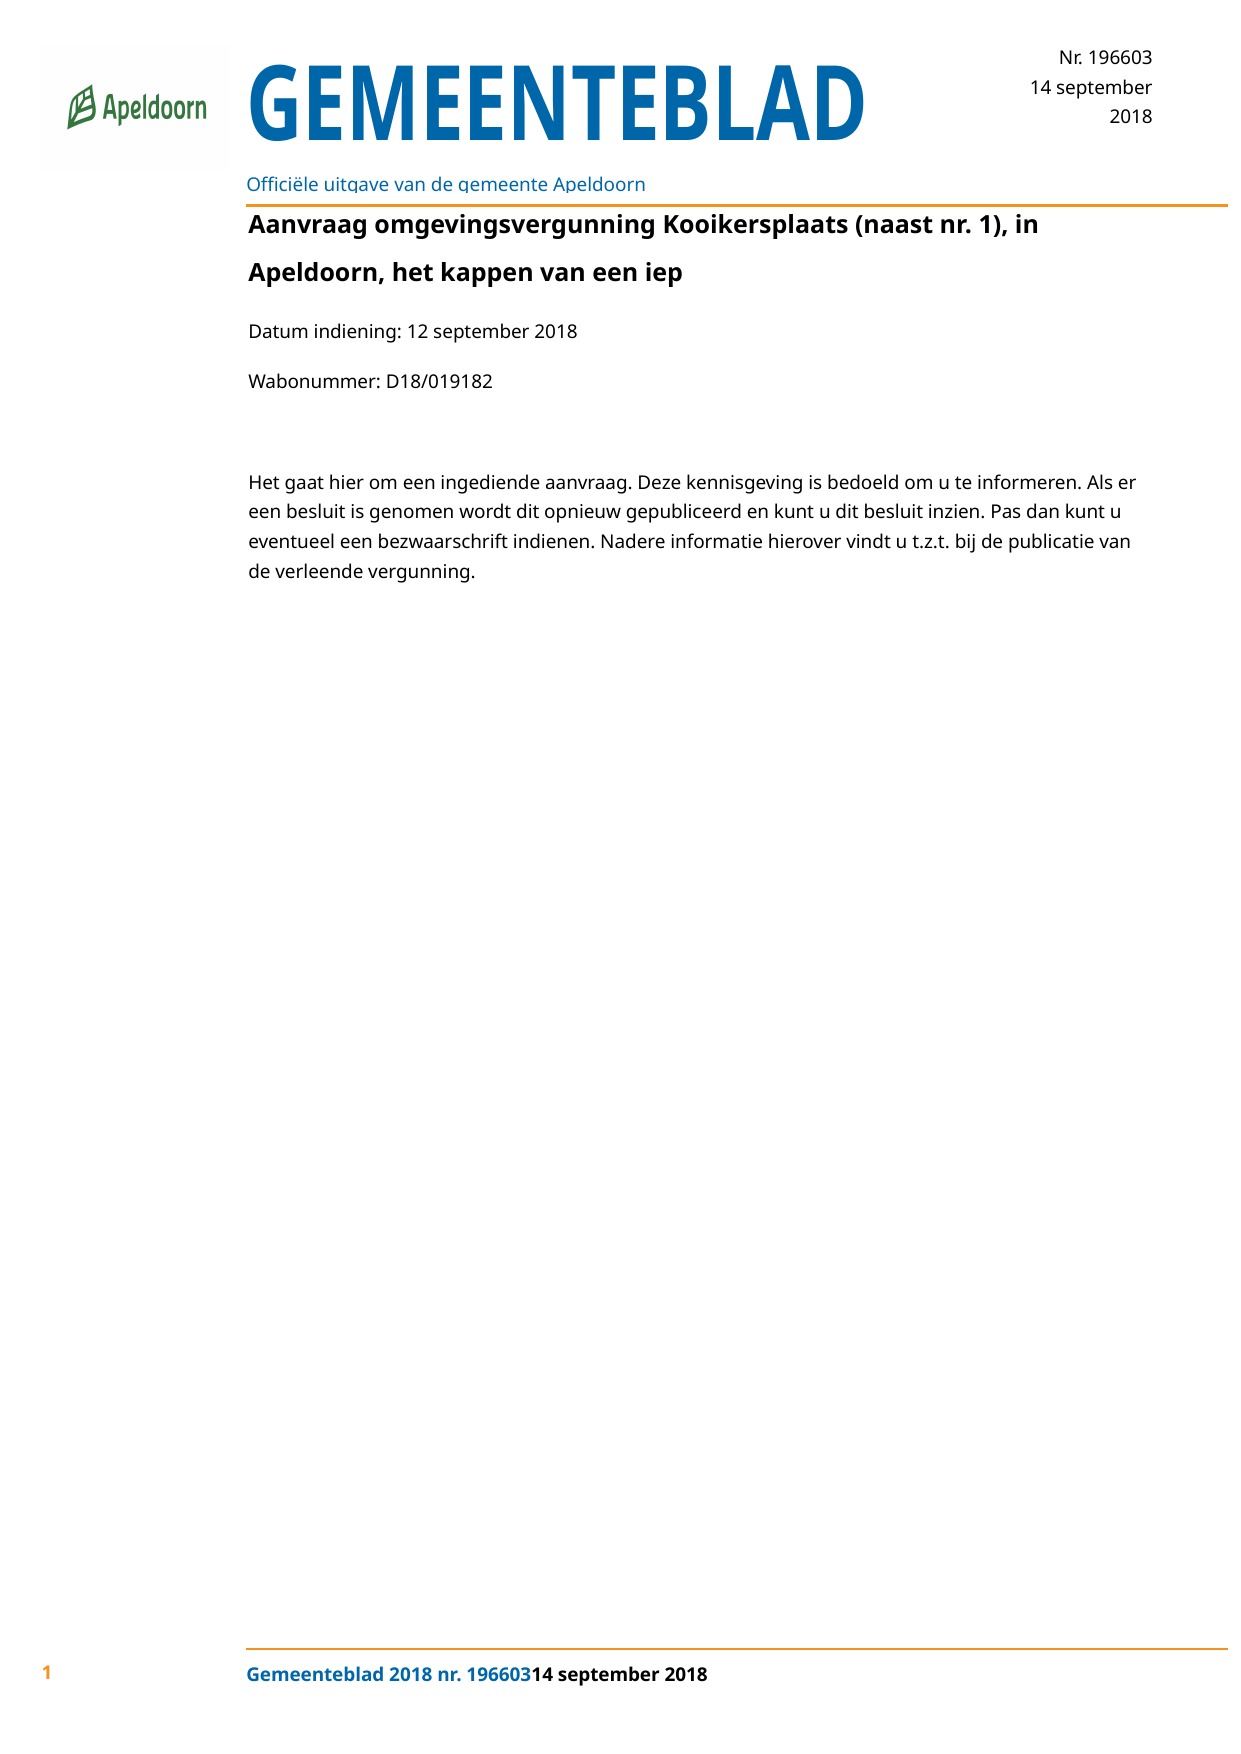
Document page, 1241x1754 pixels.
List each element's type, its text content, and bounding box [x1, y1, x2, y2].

picture [41, 47, 231, 172]
text Het gaat hier om een ingediende aanvraag. Deze kennisgeving is bedoeld om u te informeren. Als er een besluit is genomen wordt dit opnieuw gepubliceerd en kunt u dit besluit inzien. Pas dan kunt u eventueel een bezwaarschrift indienen. Nadere informatie hierover vindt u t.z.t. bij de publicatie van de verleende vergunning. [248, 469, 1152, 584]
text Wabonummer: D18/019182 [248, 368, 1152, 394]
text Aanvraag omgevingsvergunning Kooikersplaats (naast nr. 1), in Apeldoorn, het kappen van een iep [248, 207, 1152, 288]
text Datum indiening: 12 september 2018 [248, 318, 1152, 344]
